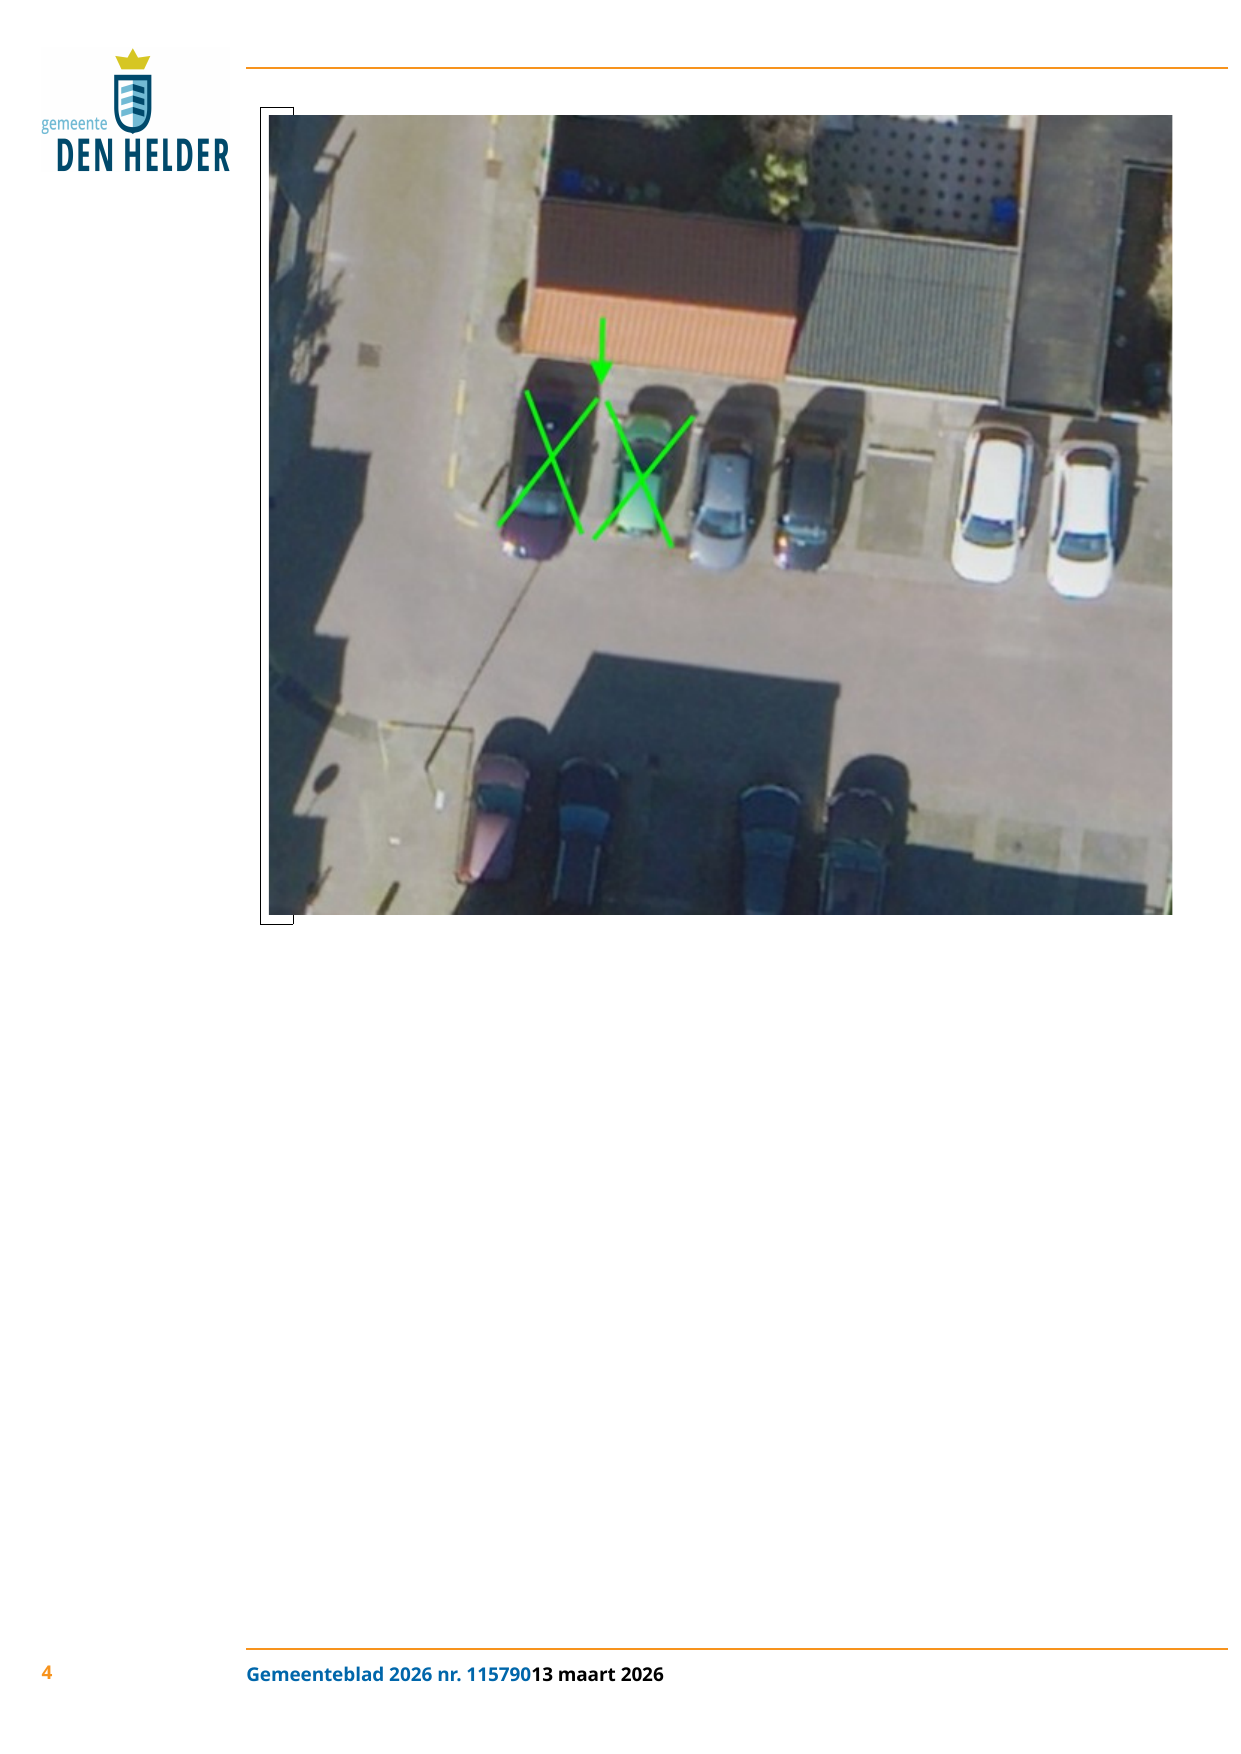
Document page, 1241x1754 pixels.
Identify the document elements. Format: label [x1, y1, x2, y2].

picture [220, 160, 224, 172]
picture [41, 47, 231, 172]
picture [100, 154, 106, 172]
picture [130, 157, 135, 172]
picture [182, 144, 187, 165]
picture [268, 115, 1173, 915]
picture [63, 144, 68, 165]
